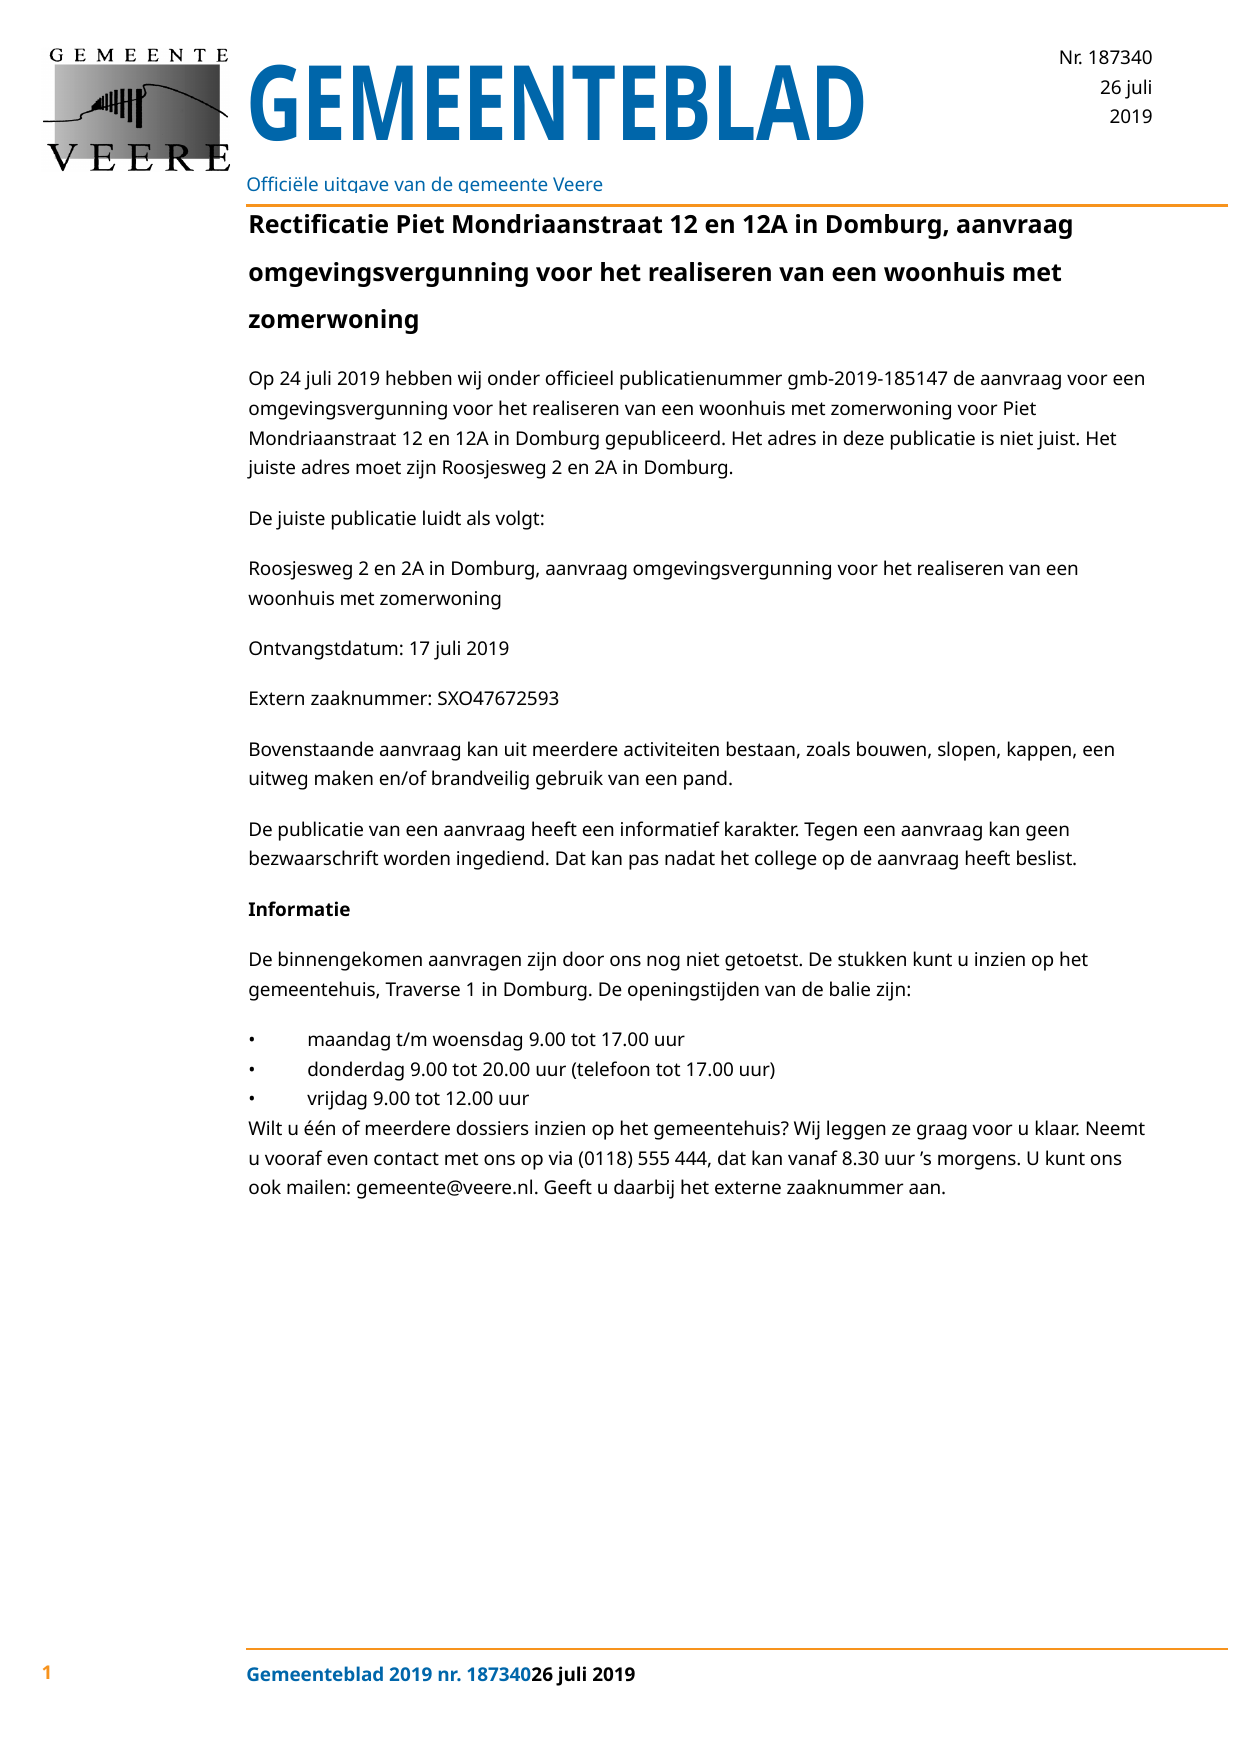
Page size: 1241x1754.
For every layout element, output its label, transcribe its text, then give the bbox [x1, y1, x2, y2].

text Op 24 juli 2019 hebben wij onder officieel publicatienummer gmb-2019-185147 de aanvraag voor een omgevingsvergunning voor het realiseren van een woonhuis met zomerwoning voor Piet Mondriaanstraat 12 en 12A in Domburg gepubliceerd. Het adres in deze publicatie is niet juist. Het juiste adres moet zijn Roosjesweg 2 en 2A in Domburg. [248, 366, 1152, 480]
text Rectificatie Piet Mondriaanstraat 12 en 12A in Domburg, aanvraag omgevingsvergunning voor het realiseren van een woonhuis met zomerwoning [248, 207, 1152, 336]
text De juiste publicatie luidt als volgt: [248, 505, 1152, 530]
text De publicatie van een aanvraag heeft een informatief karakter. Tegen een aanvraag kan geen bezwaarschrift worden ingediend. Dat kan pas nadat het college op de aanvraag heeft beslist. [248, 816, 1152, 871]
list donderdag 9.00 tot 20.00 uur (telefoon tot 17.00 uur) [248, 1056, 1152, 1082]
text Bovenstaande aanvraag kan uit meerdere activiteiten bestaan, zoals bouwen, slopen, kappen, een uitweg maken en/of brandveilig gebruik van een pand. [248, 736, 1152, 791]
text Extern zaaknummer: SXO47672593 [248, 686, 1152, 711]
text Ontvangstdatum: 17 juli 2019 [248, 635, 1152, 661]
text Informatie [248, 896, 1152, 922]
list vrijdag 9.00 tot 12.00 uur [248, 1086, 1152, 1111]
text Wilt u één of meerdere dossiers inzien op het gemeentehuis? Wij leggen ze graag voor u klaar. Neemt u vooraf even contact met ons op via (0118) 555 444, dat kan vanaf 8.30 uur ’s morgens. U kunt ons ook mailen: gemeente@veere.nl. Geeft u daarbij het externe zaaknummer aan. [248, 1115, 1152, 1200]
list maandag t/m woensdag 9.00 tot 17.00 uur [248, 1026, 1152, 1052]
text Roosjesweg 2 en 2A in Domburg, aanvraag omgevingsvergunning voor het realiseren van een woonhuis met zomerwoning [248, 555, 1152, 610]
picture [41, 47, 231, 172]
text De binnengekomen aanvragen zijn door ons nog niet getoetst. De stukken kunt u inzien op het gemeentehuis, Traverse 1 in Domburg. De openingstijden van de balie zijn: [248, 946, 1152, 1002]
